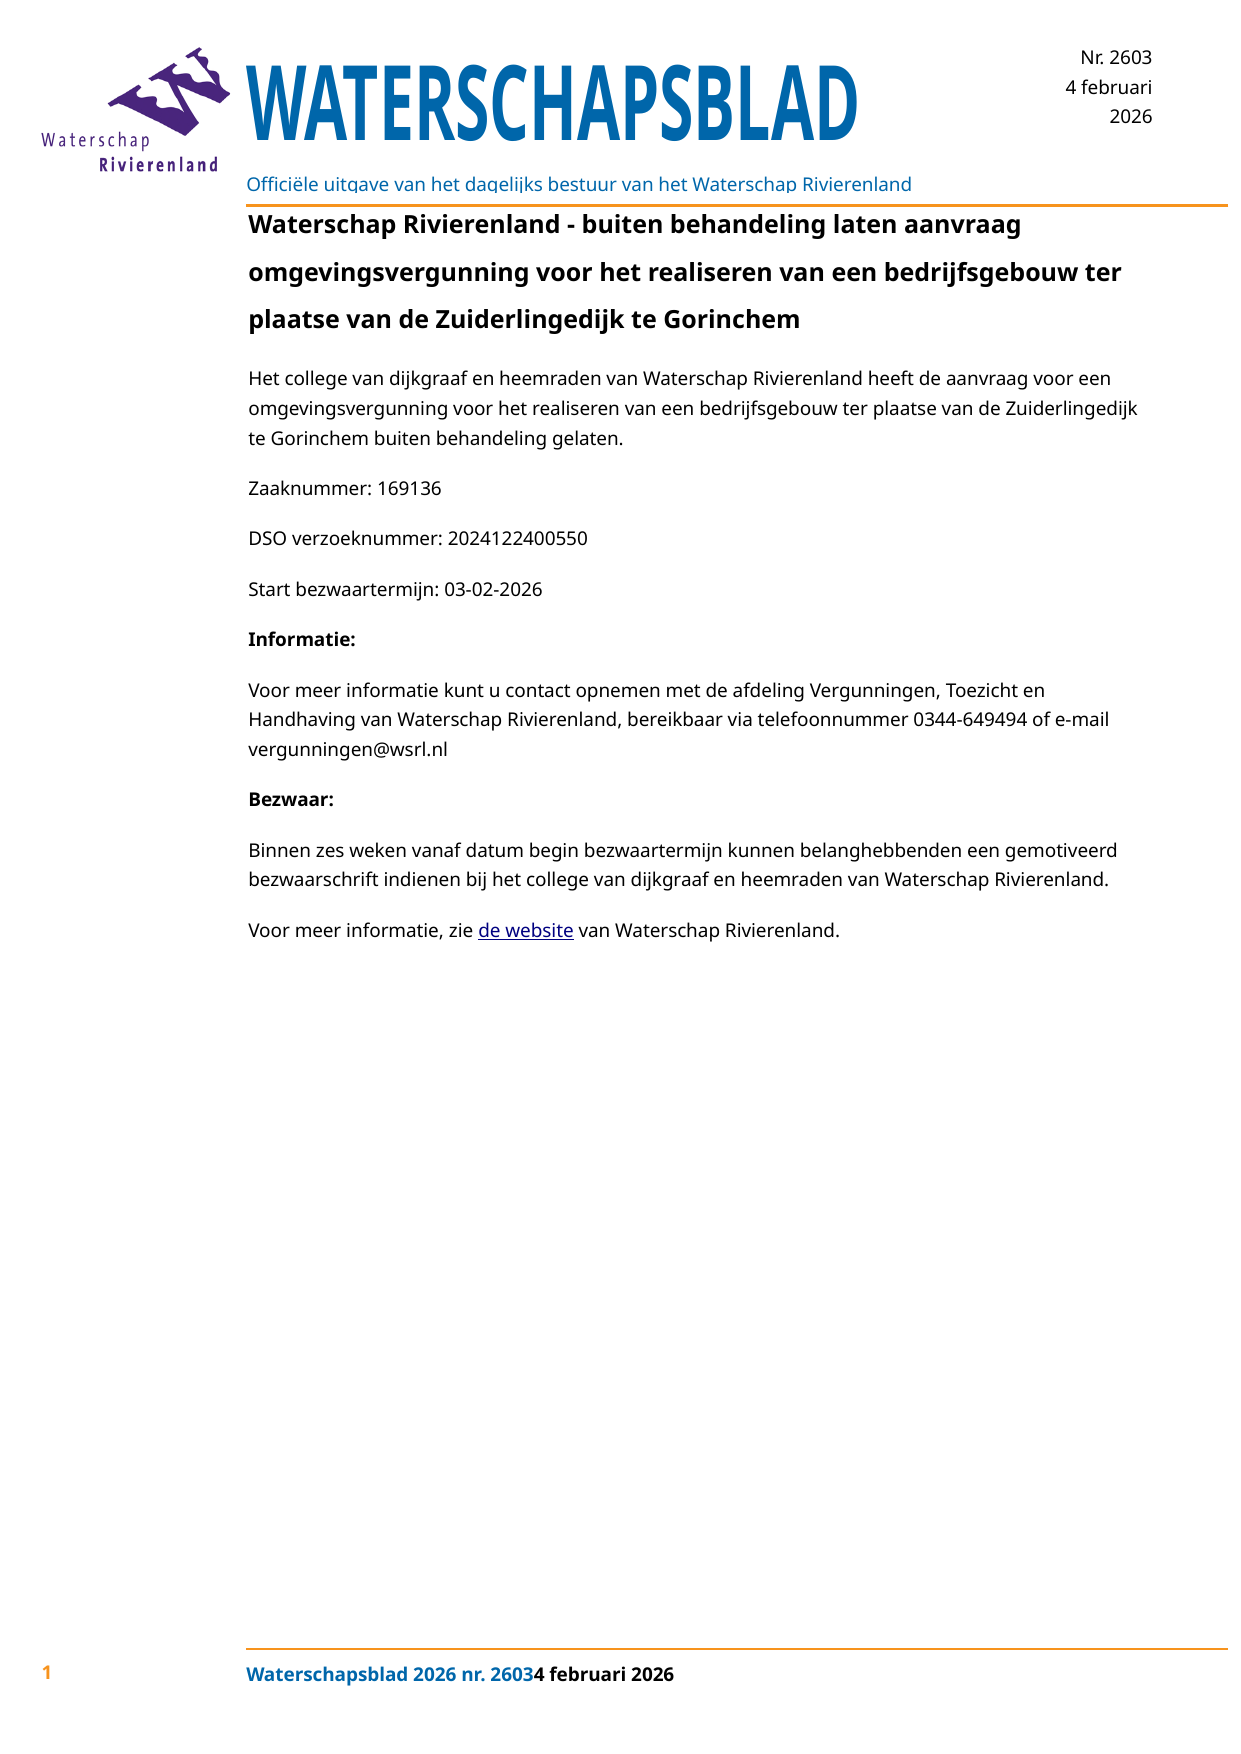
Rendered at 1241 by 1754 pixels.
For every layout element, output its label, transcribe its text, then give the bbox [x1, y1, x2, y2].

text Waterschap Rivierenland - buiten behandeling laten aanvraag omgevingsvergunning voor het realiseren van een bedrijfsgebouw ter plaatse van de Zuiderlingedijk te Gorinchem [248, 207, 1152, 336]
text Zaaknummer: 169136 [248, 475, 1152, 501]
text Informatie: [248, 626, 1152, 652]
text Voor meer informatie, zie de website van Waterschap Rivierenland. [248, 917, 1152, 942]
text Het college van dijkgraaf en heemraden van Waterschap Rivierenland heeft de aanvraag voor een omgevingsvergunning voor het realiseren van een bedrijfsgebouw ter plaatse van de Zuiderlingedijk te Gorinchem buiten behandeling gelaten. [248, 366, 1152, 450]
text Bezwaar: [248, 786, 1152, 812]
text Start bezwaartermijn: 03-02-2026 [248, 576, 1152, 602]
text Voor meer informatie kunt u contact opnemen met de afdeling Vergunningen, Toezicht en Handhaving van Waterschap Rivierenland, bereikbaar via telefoonnummer 0344-649494 of e-mail vergunningen@wsrl.nl [248, 677, 1152, 762]
text Binnen zes weken vanaf datum begin bezwaartermijn kunnen belanghebbenden een gemotiveerd bezwaarschrift indienen bij het college van dijkgraaf en heemraden van Waterschap Rivierenland. [248, 837, 1152, 892]
text DSO verzoeknummer: 2024122400550 [248, 526, 1152, 551]
picture [41, 47, 231, 172]
